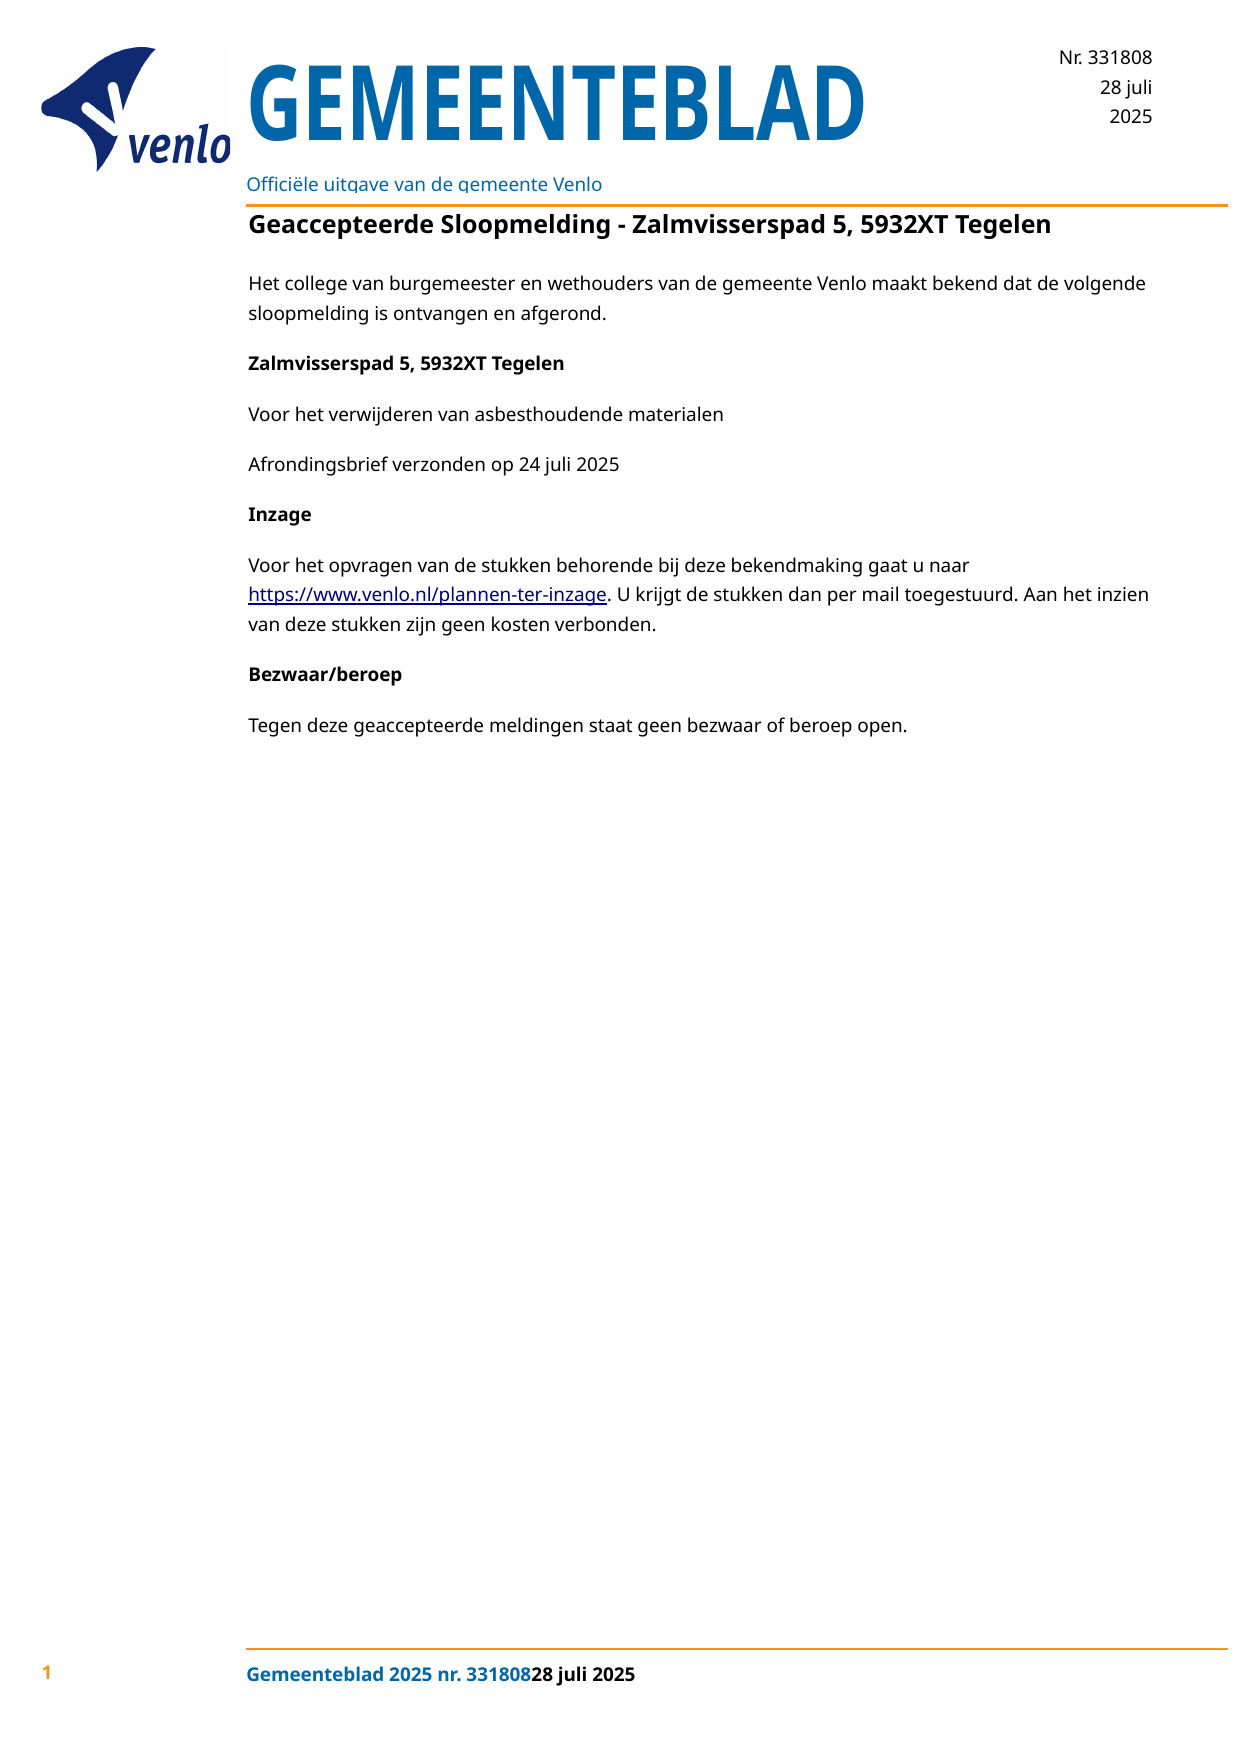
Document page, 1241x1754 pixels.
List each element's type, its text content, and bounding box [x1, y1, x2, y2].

text Inzage [248, 502, 1152, 527]
picture [41, 47, 231, 172]
text Tegen deze geaccepteerde meldingen staat geen bezwaar of beroep open. [248, 712, 1152, 738]
text Zalmvisserspad 5, 5932XT Tegelen [248, 350, 1152, 376]
text Afrondingsbrief verzonden op 24 juli 2025 [248, 451, 1152, 477]
text Voor het verwijderen van asbesthoudende materialen [248, 401, 1152, 426]
text Geaccepteerde Sloopmelding - Zalmvisserspad 5, 5932XT Tegelen [248, 207, 1152, 241]
text Voor het opvragen van de stukken behorende bij deze bekendmaking gaat u naar https://www.venlo.nl/plannen-ter-inzage. U krijgt de stukken dan per mail toegestuurd. Aan het inzien van deze stukken zijn geen kosten verbonden. [248, 552, 1152, 637]
text Bezwaar/beroep [248, 662, 1152, 687]
text Het college van burgemeester en wethouders van de gemeente Venlo maakt bekend dat de volgende sloopmelding is ontvangen en afgerond. [248, 270, 1152, 326]
